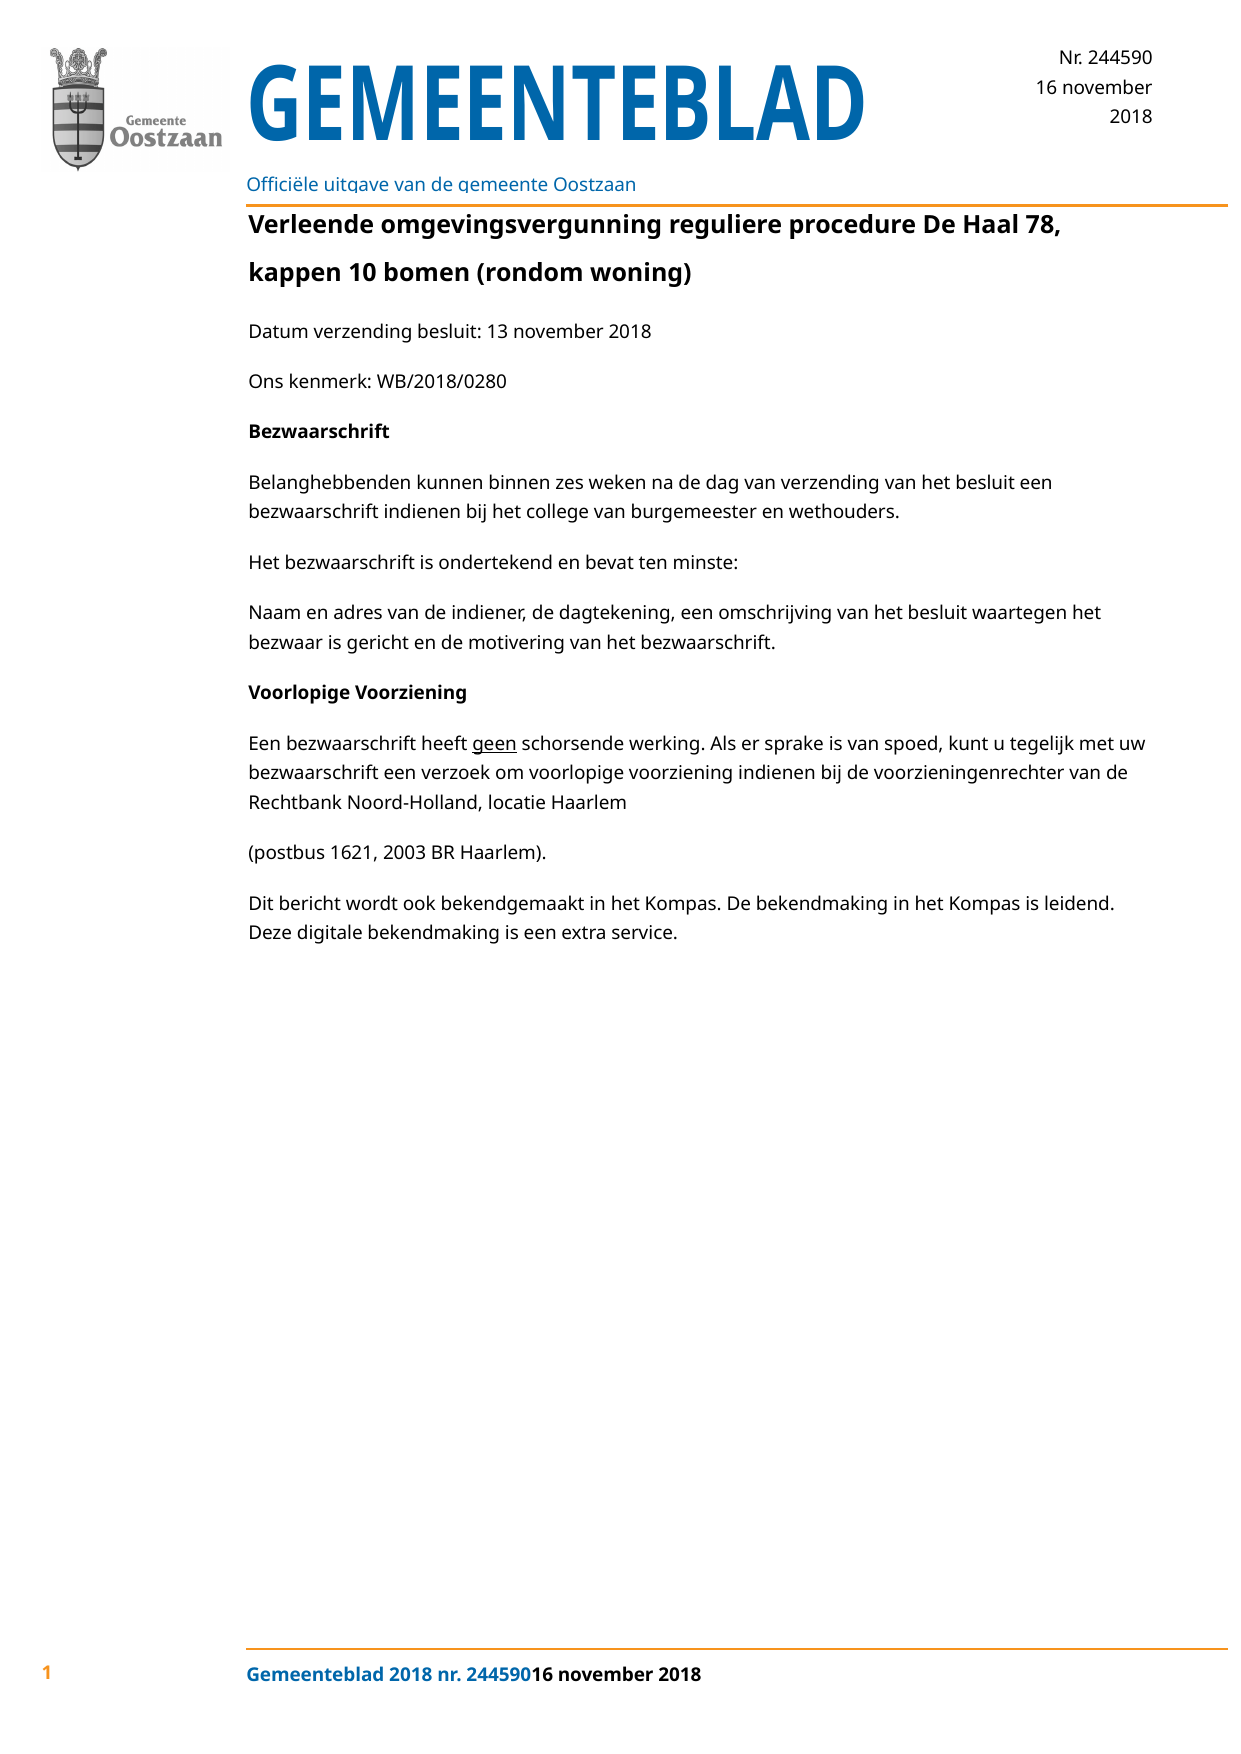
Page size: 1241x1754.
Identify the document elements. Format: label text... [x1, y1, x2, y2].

text Dit bericht wordt ook bekendgemaakt in het Kompas. De bekendmaking in het Kompas is leidend. Deze digitale bekendmaking is een extra service. [248, 890, 1152, 945]
text Het bezwaarschrift is ondertekend en bevat ten minste: [248, 549, 1152, 575]
text Bezwaarschrift [248, 419, 1152, 444]
picture [41, 47, 231, 172]
text Verleende omgevingsvergunning reguliere procedure De Haal 78, kappen 10 bomen (rondom woning) [248, 207, 1152, 288]
text Een bezwaarschrift heeft geen schorsende werking. Als er sprake is van spoed, kunt u tegelijk met uw bezwaarschrift een verzoek om voorlopige voorziening indienen bij de voorzieningenrechter van de Rechtbank Noord-Holland, locatie Haarlem [248, 730, 1152, 815]
text Ons kenmerk: WB/2018/0280 [248, 368, 1152, 394]
text Naam en adres van de indiener, de dagtekening, een omschrijving van het besluit waartegen het bezwaar is gericht en de motivering van het bezwaarschrift. [248, 599, 1152, 655]
text Belanghebbenden kunnen binnen zes weken na de dag van verzending van het besluit een bezwaarschrift indienen bij het college van burgemeester en wethouders. [248, 469, 1152, 524]
text Voorlopige Voorziening [248, 679, 1152, 705]
text Datum verzending besluit: 13 november 2018 [248, 318, 1152, 344]
text (postbus 1621, 2003 BR Haarlem). [248, 839, 1152, 865]
